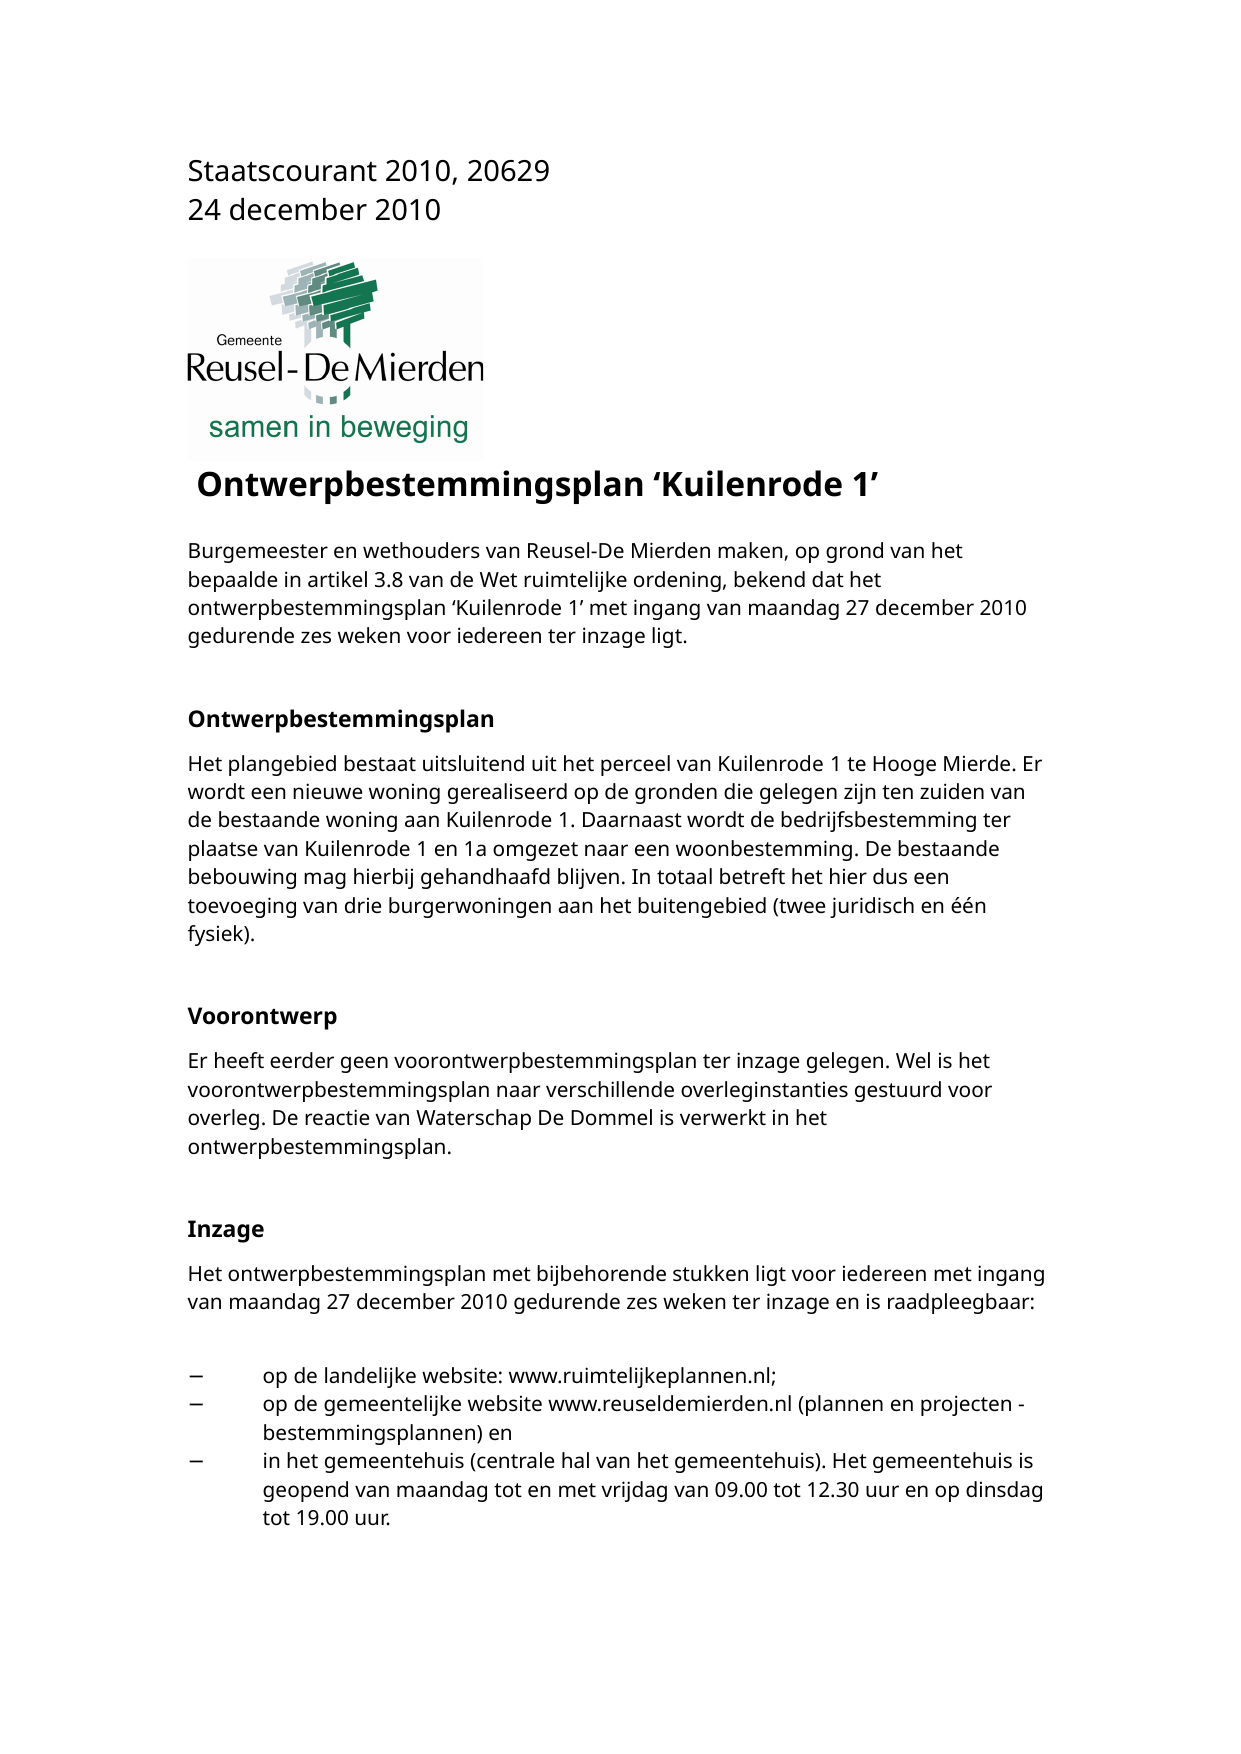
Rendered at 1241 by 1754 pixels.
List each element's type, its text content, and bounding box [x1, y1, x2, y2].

text Burgemeester en wethouders van Reusel-De Mierden maken, op grond van het bepaalde in artikel 3.8 van de Wet ruimtelijke ordening, bekend dat het ontwerpbestemmingsplan ‘Kuilenrode 1’ met ingang van maandag 27 december 2010 gedurende zes weken voor iedereen ter inzage ligt. [187, 536, 1053, 650]
subtitle Inzage [187, 1213, 1053, 1244]
subtitle Ontwerpbestemmingsplan [187, 702, 1053, 734]
text Er heeft eerder geen voorontwerpbestemmingsplan ter inzage gelegen. Wel is het voorontwerpbestemmingsplan naar verschillende overleginstanties gestuurd voor overleg. De reactie van Waterschap De Dommel is verwerkt in het ontwerpbestemmingsplan. [187, 1047, 1053, 1160]
picture [187, 258, 484, 461]
subtitle Voorontwerp [187, 1000, 1053, 1032]
list op de landelijke website: www.ruimtelijkeplannen.nl; [187, 1361, 1053, 1389]
subtitle Ontwerpbestemmingsplan ‘Kuilenrode 1’ [187, 271, 1053, 506]
text Het ontwerpbestemmingsplan met bijbehorende stukken ligt voor iedereen met ingang van maandag 27 december 2010 gedurende zes weken ter inzage en is raadpleegbaar: [187, 1259, 1053, 1316]
text Het plangebied bestaat uitsluitend uit het perceel van Kuilenrode 1 te Hooge Mierde. Er wordt een nieuwe woning gerealiseerd op de gronden die gelegen zijn ten zuiden van de bestaande woning aan Kuilenrode 1. Daarnaast wordt de bedrijfsbestemming ter plaatse van Kuilenrode 1 en 1a omgezet naar een woonbestemming. De bestaande bebouwing mag hierbij gehandhaafd blijven. In totaal betreft het hier dus een toevoeging van drie burgerwoningen aan het buitengebied (twee juridisch en één fysiek). [187, 749, 1053, 948]
list op de gemeentelijke website www.reuseldemierden.nl (plannen en projecten - bestemmingsplannen) en [187, 1389, 1053, 1446]
list in het gemeentehuis (centrale hal van het gemeentehuis). Het gemeentehuis is geopend van maandag tot en met vrijdag van 09.00 tot 12.30 uur en op dinsdag tot 19.00 uur. [187, 1446, 1053, 1532]
text Staatscourant 2010, 20629 [187, 150, 1053, 190]
text 24 december 2010 [187, 190, 1053, 229]
